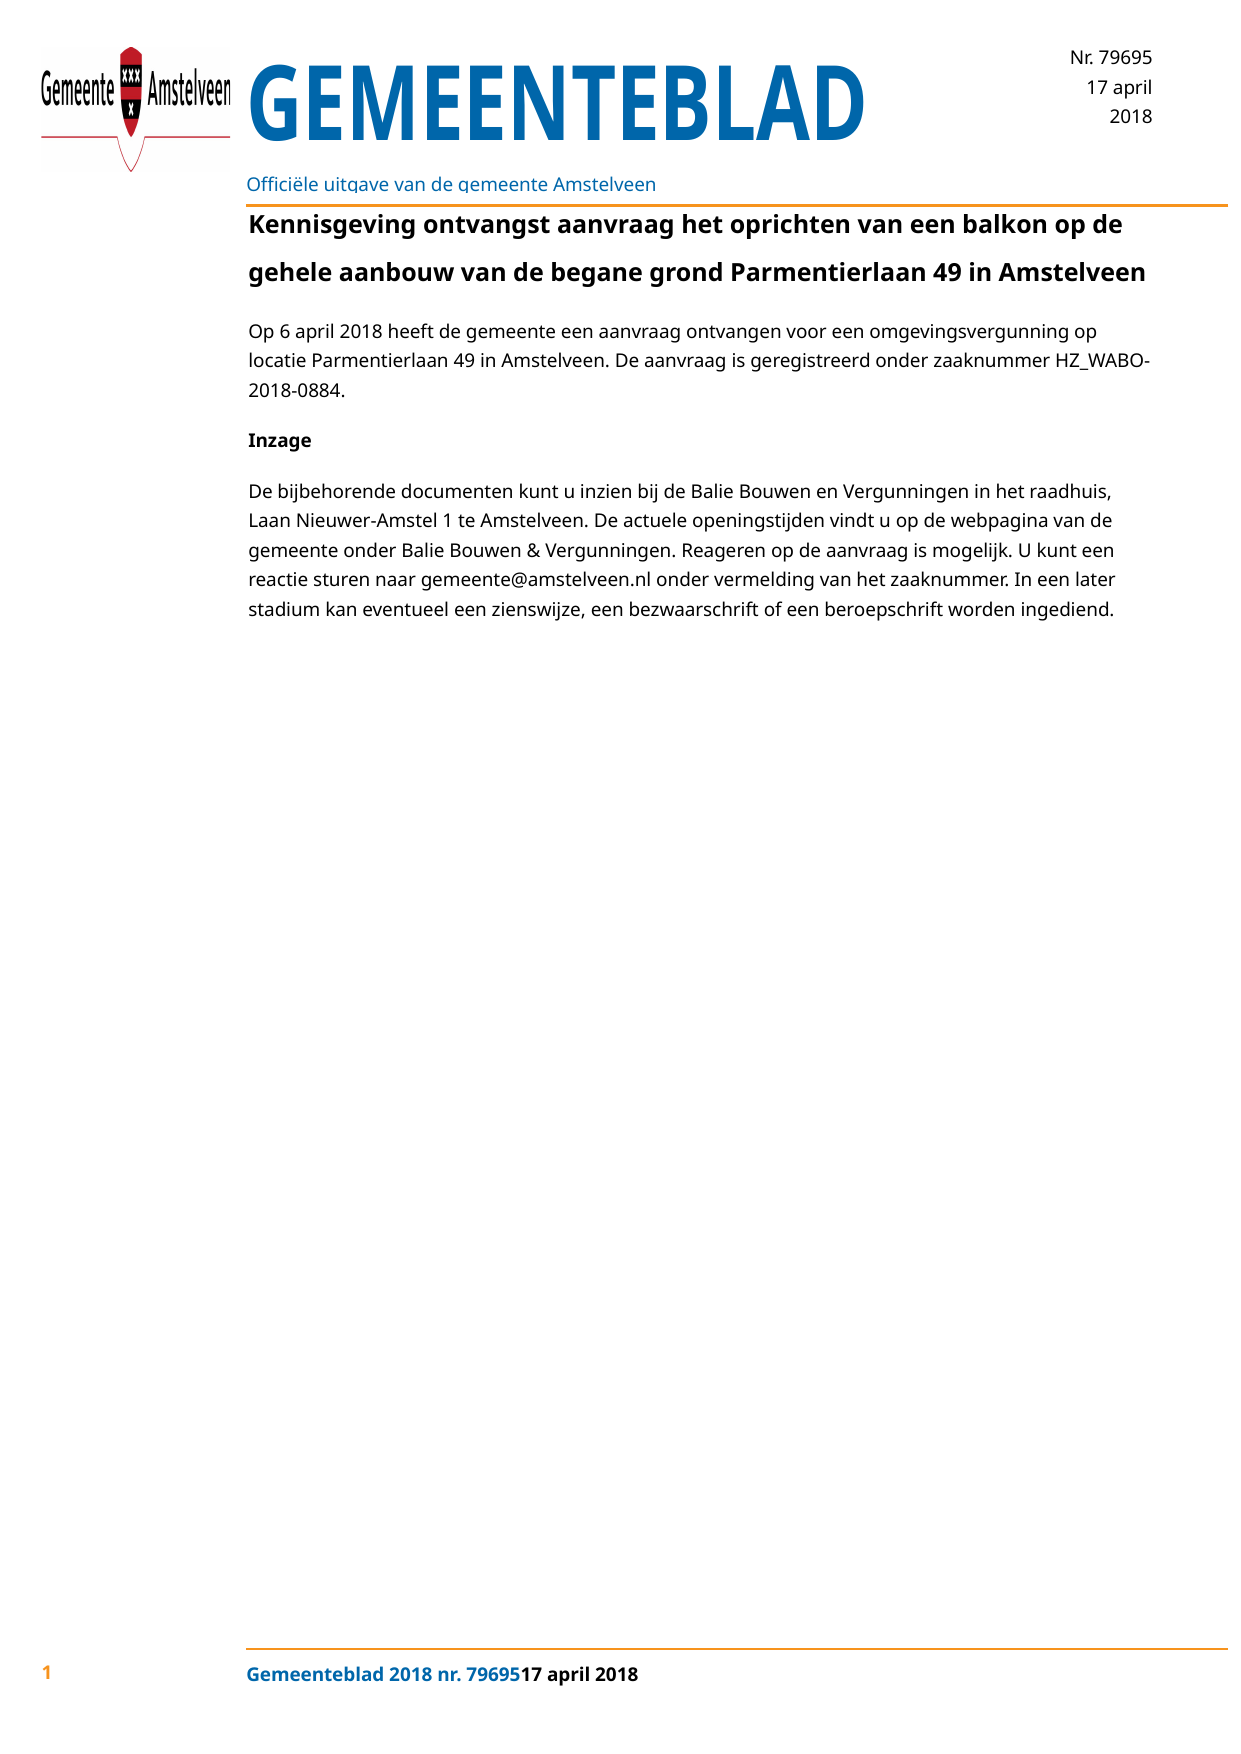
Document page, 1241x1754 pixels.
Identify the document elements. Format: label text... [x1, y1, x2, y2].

text De bijbehorende documenten kunt u inzien bij de Balie Bouwen en Vergunningen in het raadhuis, Laan Nieuwer-Amstel 1 te Amstelveen. De actuele openingstijden vindt u op de webpagina van de gemeente onder Balie Bouwen & Vergunningen. Reageren op de aanvraag is mogelijk. U kunt een reactie sturen naar gemeente@amstelveen.nl onder vermelding van het zaaknummer. In een later stadium kan eventueel een zienswijze, een bezwaarschrift of een beroepschrift worden ingediend. [248, 478, 1152, 622]
picture [41, 47, 231, 172]
text Inzage [248, 427, 1152, 453]
text Op 6 april 2018 heeft de gemeente een aanvraag ontvangen voor een omgevingsvergunning op locatie Parmentierlaan 49 in Amstelveen. De aanvraag is geregistreerd onder zaaknummer HZ_WABO-2018-0884. [248, 318, 1152, 403]
text Kennisgeving ontvangst aanvraag het oprichten van een balkon op de gehele aanbouw van de begane grond Parmentierlaan 49 in Amstelveen [248, 207, 1152, 288]
